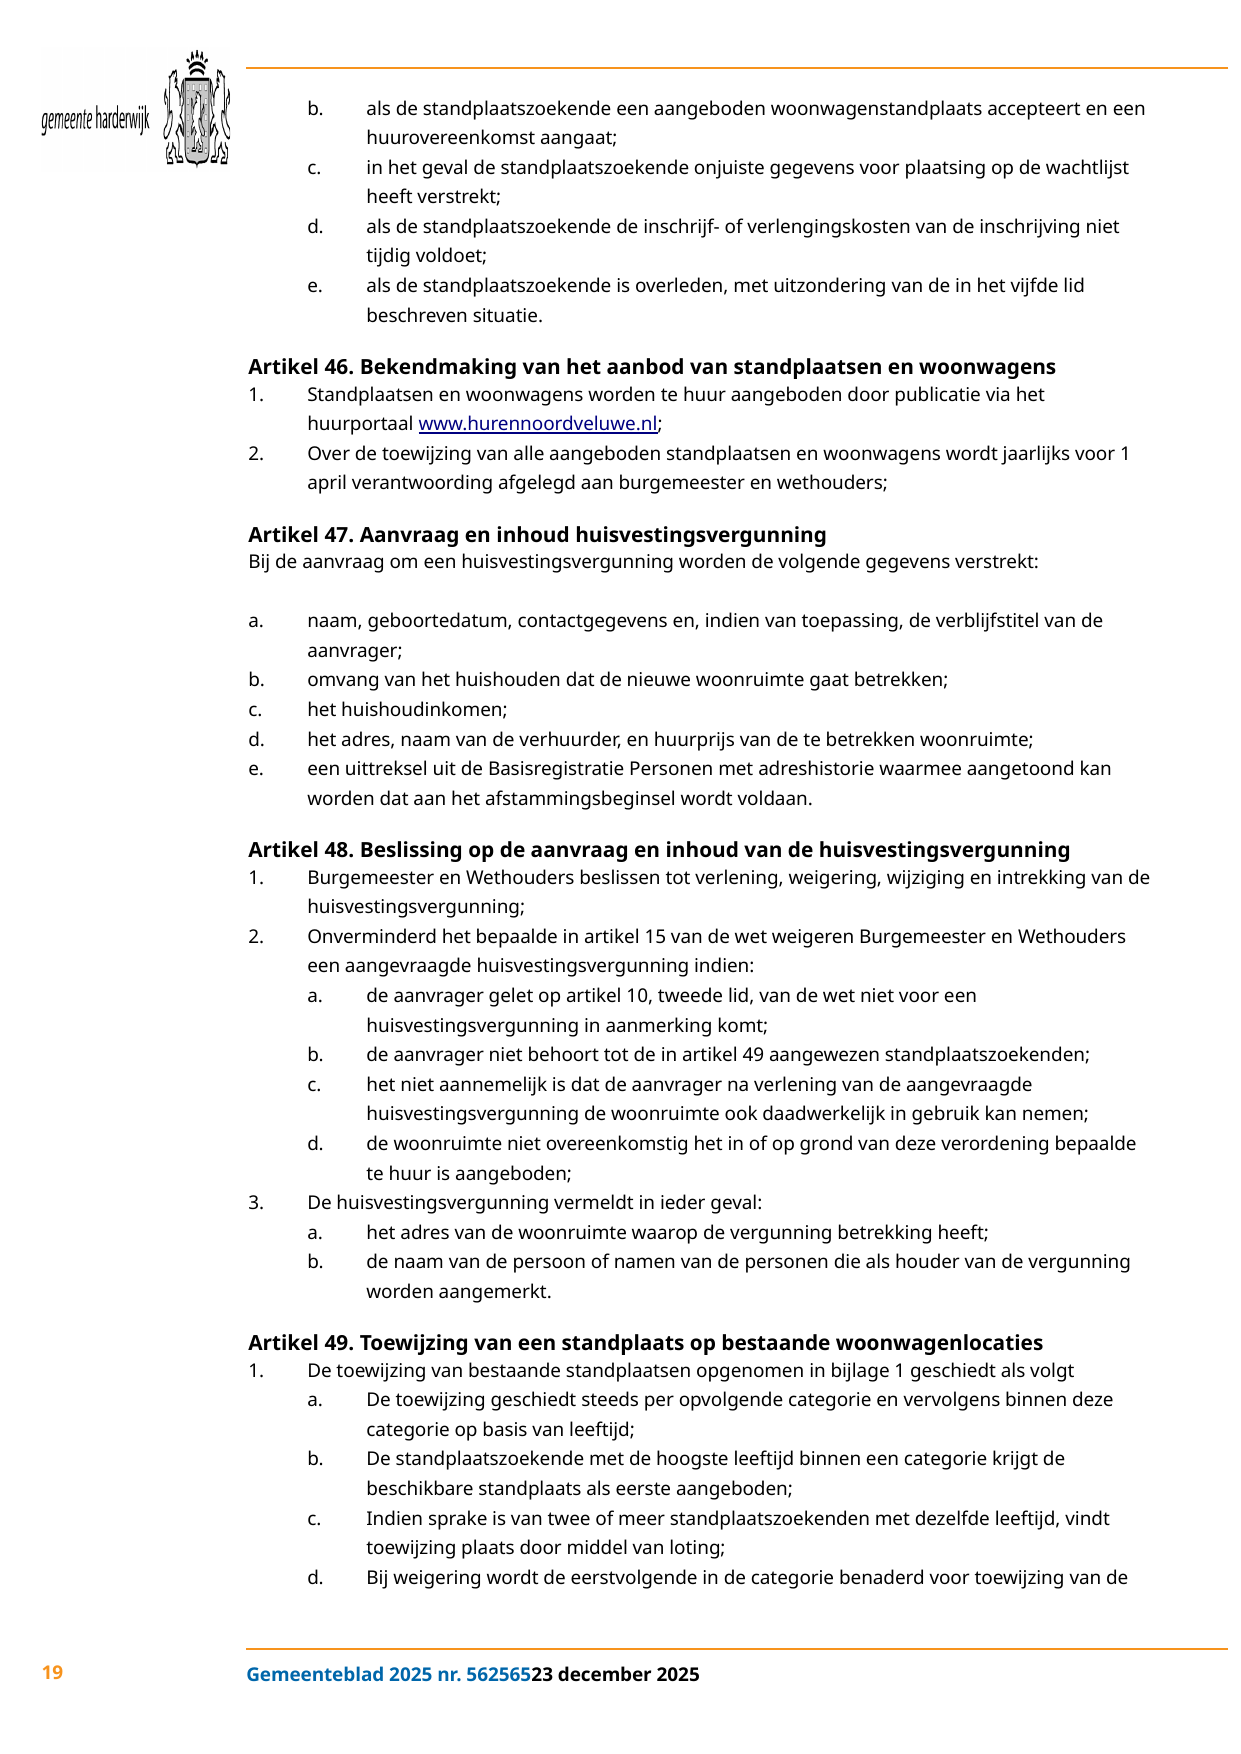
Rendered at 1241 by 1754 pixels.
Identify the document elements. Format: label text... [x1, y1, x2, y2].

text Artikel 48. Beslissing op de aanvraag en inhoud van de huisvestingsvergunning [248, 835, 1152, 864]
list als de standplaatszoekende de inschrijf- of verlengingskosten van de inschrijving niet tijdig voldoet; [307, 213, 1152, 268]
list De toewijzing geschiedt steeds per opvolgende categorie en vervolgens binnen deze categorie op basis van leeftijd; [307, 1386, 1152, 1442]
picture [41, 47, 231, 172]
list Bij weigering wordt de eerstvolgende in de categorie benaderd voor toewijzing van de [307, 1564, 1152, 1590]
list als de standplaatszoekende is overleden, met uitzondering van de in het vijfde lid beschreven situatie. [307, 272, 1152, 328]
list naam, geboortedatum, contactgegevens en, indien van toepassing, de verblijfstitel van de aanvrager; [248, 607, 1152, 663]
text Artikel 46. Bekendmaking van het aanbod van standplaatsen en woonwagens [248, 352, 1152, 381]
list omvang van het huishouden dat de nieuwe woonruimte gaat betrekken; [248, 667, 1152, 692]
list het adres van de woonruimte waarop de vergunning betrekking heeft; [307, 1219, 1152, 1244]
list als de standplaatszoekende een aangeboden woonwagenstandplaats accepteert en een huurovereenkomst aangaat; [307, 95, 1152, 150]
list in het geval de standplaatszoekende onjuiste gegevens voor plaatsing op de wachtlijst heeft verstrekt; [307, 154, 1152, 209]
list de aanvrager niet behoort tot de in artikel 49 aangewezen standplaatszoekenden; [307, 1041, 1152, 1067]
list Indien sprake is van twee of meer standplaatszoekenden met dezelfde leeftijd, vindt toewijzing plaats door middel van loting; [307, 1505, 1152, 1560]
text Artikel 47. Aanvraag en inhoud huisvestingsvergunning [248, 520, 1152, 548]
list De standplaatszoekende met de hoogste leeftijd binnen een categorie krijgt de beschikbare standplaats als eerste aangeboden; [307, 1446, 1152, 1501]
list het huishoudinkomen; [248, 696, 1152, 722]
list de woonruimte niet overeenkomstig het in of op grond van deze verordening bepaalde te huur is aangeboden; [307, 1130, 1152, 1185]
list De huisvestingsvergunning vermeldt in ieder geval: [248, 1189, 1152, 1215]
list Burgemeester en Wethouders beslissen tot verlening, weigering, wijziging en intrekking van de huisvestingsvergunning; [248, 864, 1152, 919]
list een uittreksel uit de Basisregistratie Personen met adreshistorie waarmee aangetoond kan worden dat aan het afstammingsbeginsel wordt voldaan. [248, 755, 1152, 811]
list het adres, naam van de verhuurder, en huurprijs van de te betrekken woonruimte; [248, 726, 1152, 752]
list de naam van de persoon of namen van de personen die als houder van de vergunning worden aangemerkt. [307, 1248, 1152, 1304]
list Onverminderd het bepaalde in artikel 15 van de wet weigeren Burgemeester en Wethouders een aangevraagde huisvestingsvergunning indien: [248, 923, 1152, 978]
list de aanvrager gelet op artikel 10, tweede lid, van de wet niet voor een huisvestingsvergunning in aanmerking komt; [307, 982, 1152, 1037]
text Bij de aanvraag om een huisvestingsvergunning worden de volgende gegevens verstrekt: [248, 548, 1152, 574]
list Standplaatsen en woonwagens worden te huur aangeboden door publicatie via het huurportaal www.hurennoordveluwe.nl; [248, 381, 1152, 436]
text Artikel 49. Toewijzing van een standplaats op bestaande woonwagenlocaties [248, 1328, 1152, 1357]
list Over de toewijzing van alle aangeboden standplaatsen en woonwagens wordt jaarlijks voor 1 april verantwoording afgelegd aan burgemeester en wethouders; [248, 440, 1152, 495]
list De toewijzing van bestaande standplaatsen opgenomen in bijlage 1 geschiedt als volgt [248, 1357, 1152, 1383]
list het niet aannemelijk is dat de aanvrager na verlening van de aangevraagde huisvestingsvergunning de woonruimte ook daadwerkelijk in gebruik kan nemen; [307, 1071, 1152, 1126]
